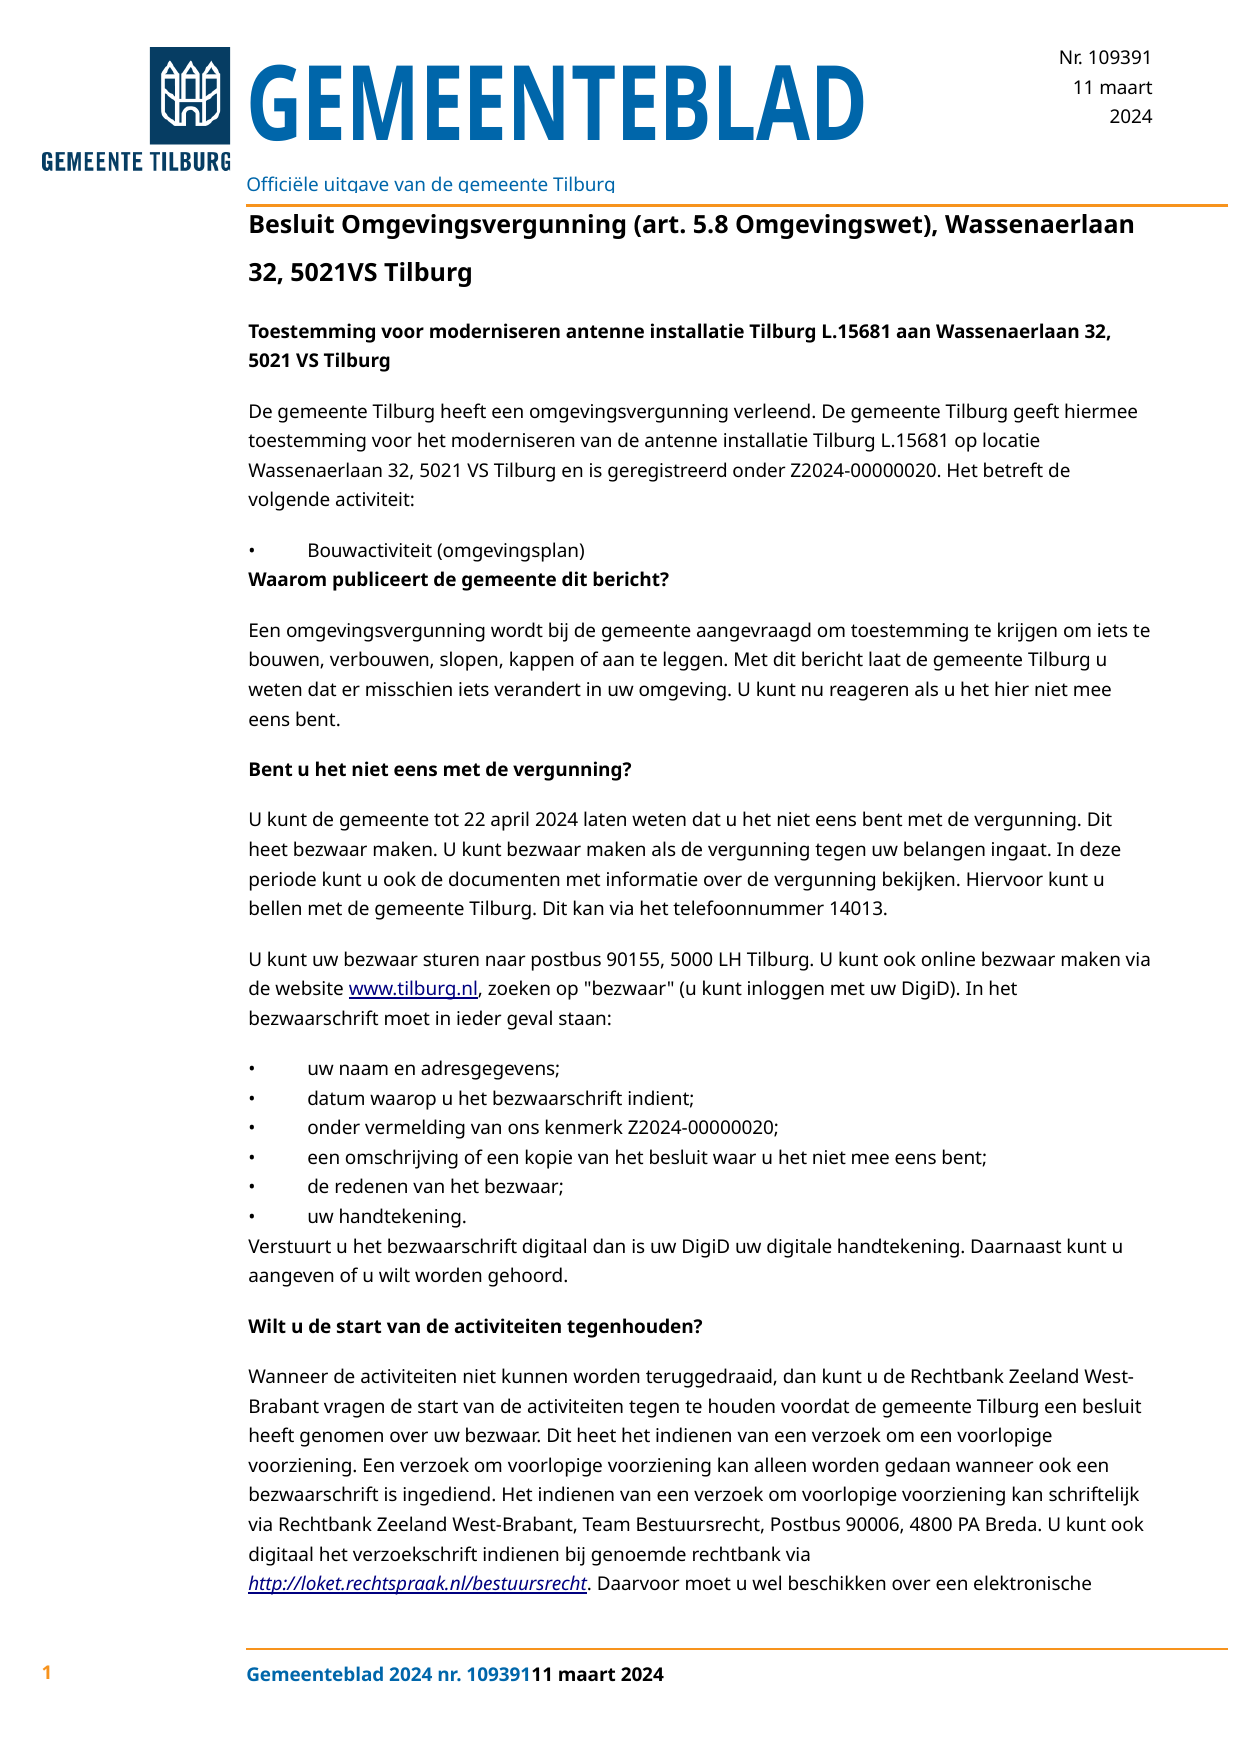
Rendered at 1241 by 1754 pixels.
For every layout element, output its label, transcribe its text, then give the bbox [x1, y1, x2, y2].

text Bent u het niet eens met de vergunning? [248, 756, 1152, 782]
list Bouwactiviteit (omgevingsplan) [248, 537, 1152, 563]
list datum waarop u het bezwaarschrift indient; [248, 1085, 1152, 1111]
text U kunt de gemeente tot 22 april 2024 laten weten dat u het niet eens bent met de vergunning. Dit heet bezwaar maken. U kunt bezwaar maken als de vergunning tegen uw belangen ingaat. In deze periode kunt u ook de documenten met informatie over de vergunning bekijken. Hiervoor kunt u bellen met de gemeente Tilburg. Dit kan via het telefoonnummer 14013. [248, 807, 1152, 921]
text Een omgevingsvergunning wordt bij de gemeente aangevraagd om toestemming te krijgen om iets te bouwen, verbouwen, slopen, kappen of aan te leggen. Met dit bericht laat de gemeente Tilburg u weten dat er misschien iets verandert in uw omgeving. U kunt nu reageren als u het hier niet mee eens bent. [248, 617, 1152, 732]
text Waarom publiceert de gemeente dit bericht? [248, 567, 1152, 592]
text De gemeente Tilburg heeft een omgevingsvergunning verleend. De gemeente Tilburg geeft hiermee toestemming voor het moderniseren van de antenne installatie Tilburg L.15681 op locatie Wassenaerlaan 32, 5021 VS Tilburg en is geregistreerd onder Z2024-00000020. Het betreft de volgende activiteit: [248, 398, 1152, 512]
list uw handtekening. [248, 1203, 1152, 1229]
text Wilt u de start van de activiteiten tegenhouden? [248, 1313, 1152, 1339]
list een omschrijving of een kopie van het besluit waar u het niet mee eens bent; [248, 1144, 1152, 1170]
list de redenen van het bezwaar; [248, 1174, 1152, 1199]
list onder vermelding van ons kenmerk Z2024-00000020; [248, 1114, 1152, 1140]
picture [41, 47, 231, 172]
text Besluit Omgevingsvergunning (art. 5.8 Omgevingswet), Wassenaerlaan 32, 5021VS Tilburg [248, 207, 1152, 288]
list uw naam en adresgegevens; [248, 1055, 1152, 1081]
text Verstuurt u het bezwaarschrift digitaal dan is uw DigiD uw digitale handtekening. Daarnaast kunt u aangeven of u wilt worden gehoord. [248, 1233, 1152, 1288]
text U kunt uw bezwaar sturen naar postbus 90155, 5000 LH Tilburg. U kunt ook online bezwaar maken via de website www.tilburg.nl, zoeken op "bezwaar" (u kunt inloggen met uw DigiD). In het bezwaarschrift moet in ieder geval staan: [248, 946, 1152, 1031]
text Wanneer de activiteiten niet kunnen worden teruggedraaid, dan kunt u de Rechtbank Zeeland West-Brabant vragen de start van de activiteiten tegen te houden voordat de gemeente Tilburg een besluit heeft genomen over uw bezwaar. Dit heet het indienen van een verzoek om een voorlopige voorziening. Een verzoek om voorlopige voorziening kan alleen worden gedaan wanneer ook een bezwaarschrift is ingediend. Het indienen van een verzoek om voorlopige voorziening kan schriftelijk via Rechtbank Zeeland West-Brabant, Team Bestuursrecht, Postbus 90006, 4800 PA Breda. U kunt ook digitaal het verzoekschrift indienen bij genoemde rechtbank via http://loket.rechtspraak.nl/bestuursrecht. Daarvoor moet u wel beschikken over een elektronische [248, 1363, 1152, 1596]
text Toestemming voor moderniseren antenne installatie Tilburg L.15681 aan Wassenaerlaan 32, 5021 VS Tilburg [248, 318, 1152, 373]
